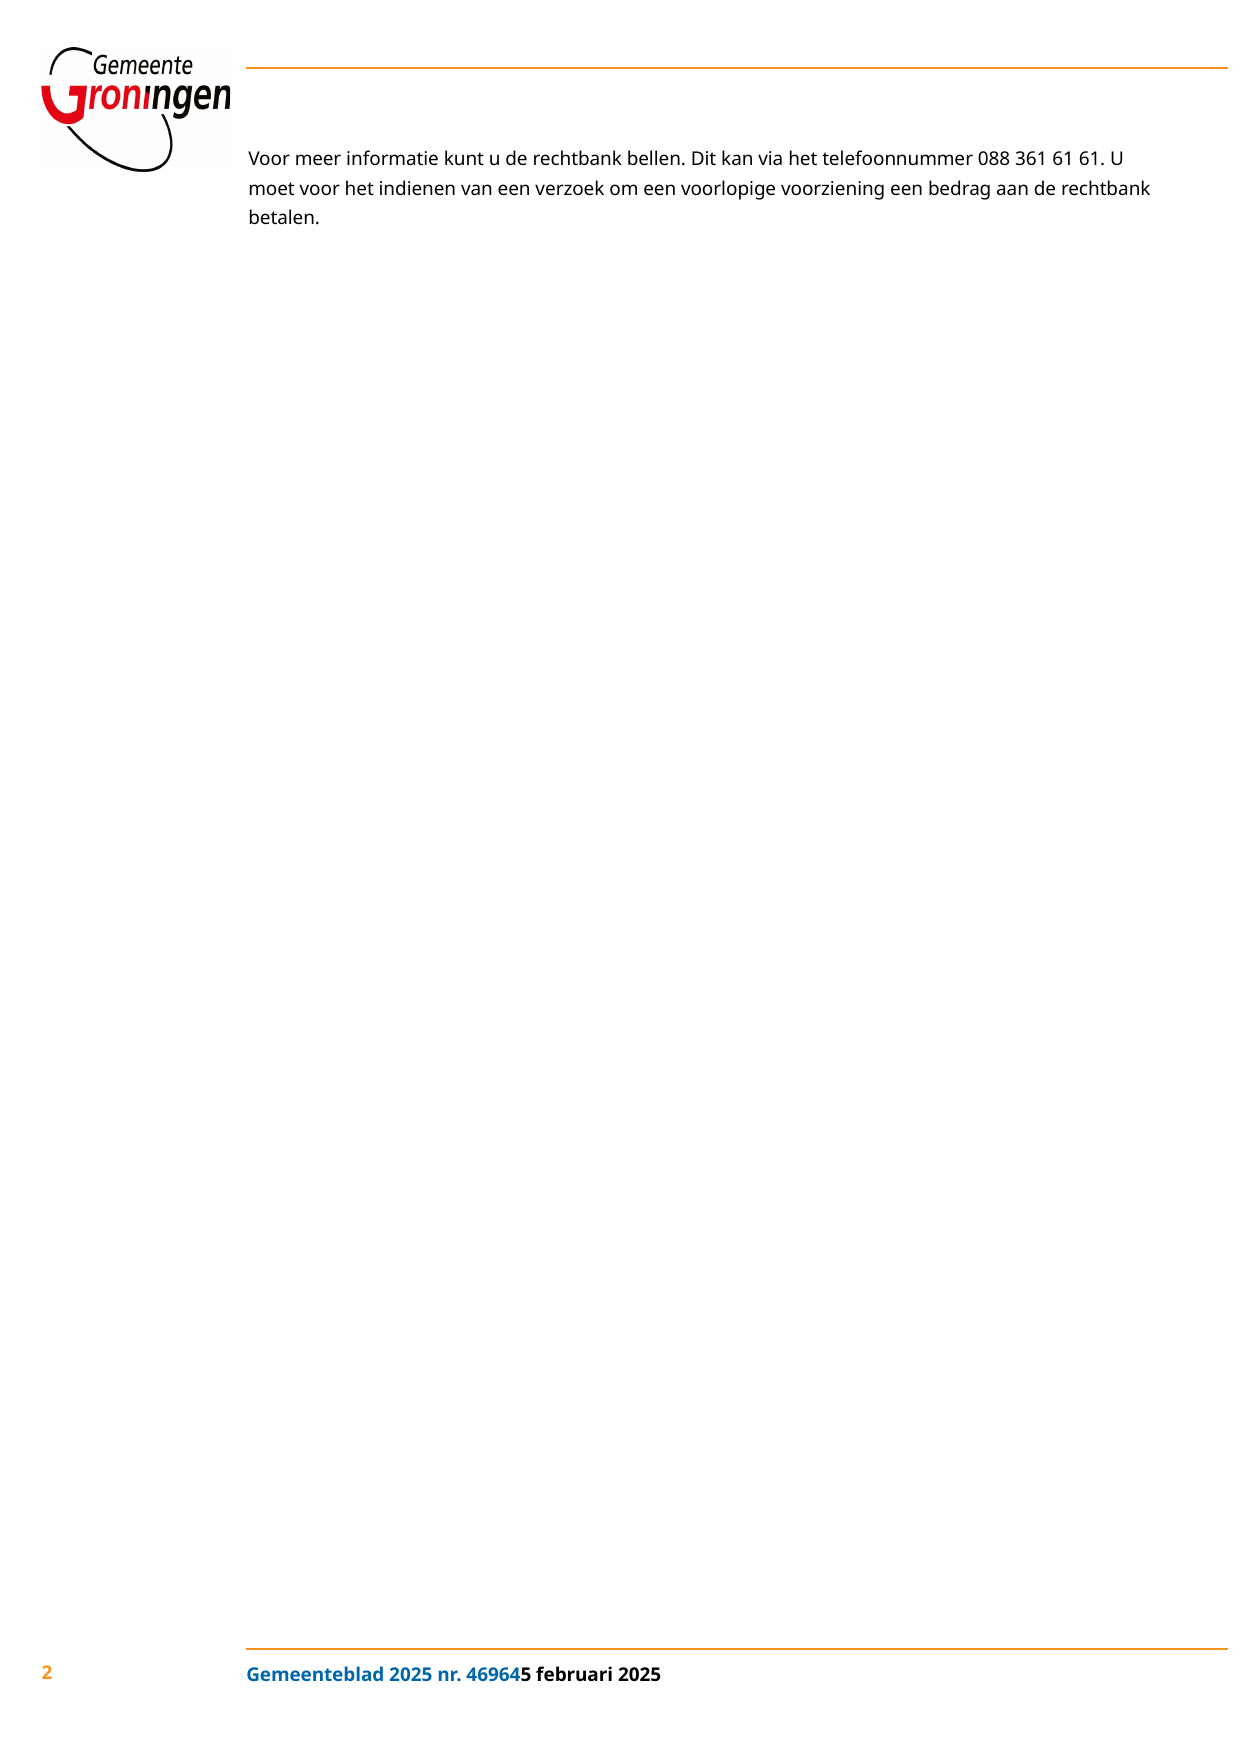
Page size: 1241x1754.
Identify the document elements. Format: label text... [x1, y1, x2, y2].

picture [41, 47, 231, 172]
text Voor meer informatie kunt u de rechtbank bellen. Dit kan via het telefoonnummer 088 361 61 61. U moet voor het indienen van een verzoek om een voorlopige voorziening een bedrag aan de rechtbank betalen. [248, 145, 1152, 230]
